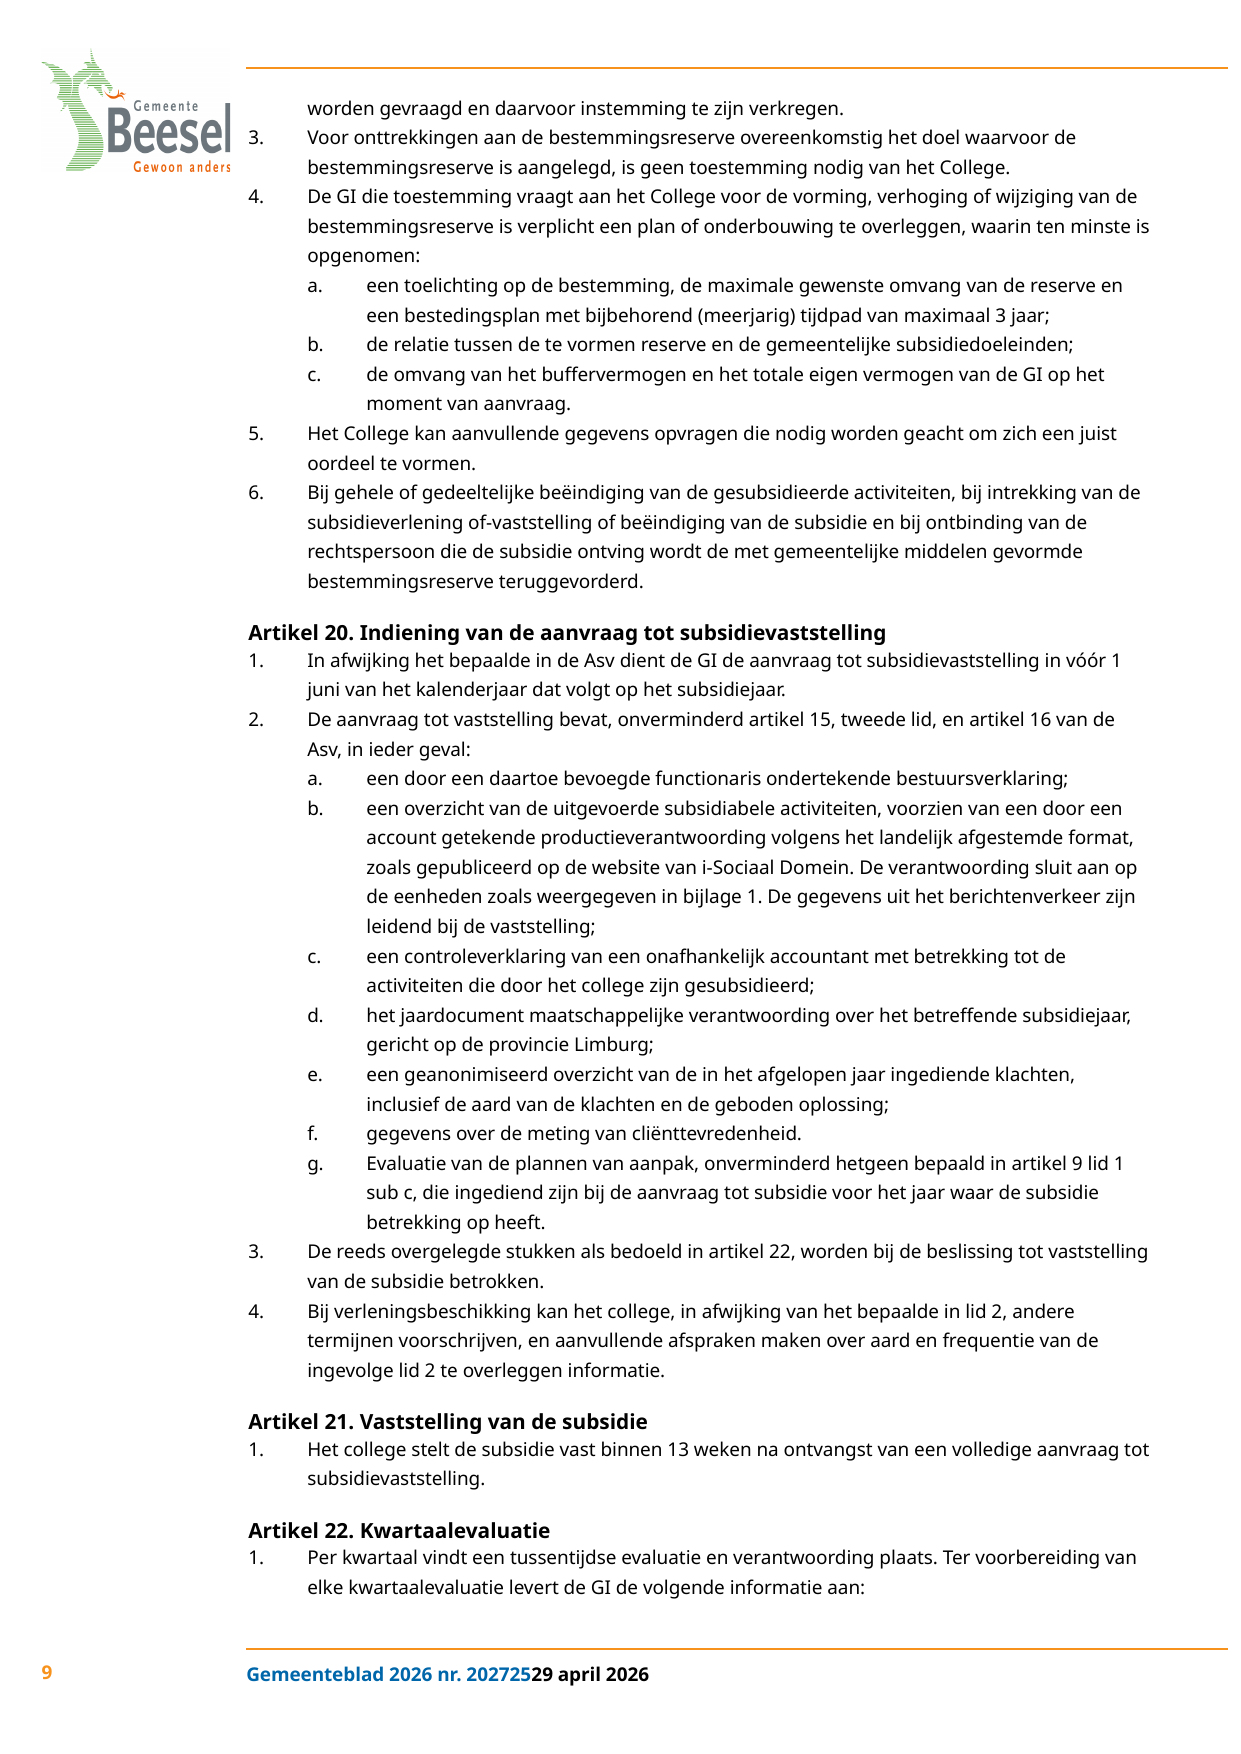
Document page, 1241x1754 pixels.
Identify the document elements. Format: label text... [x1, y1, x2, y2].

list Het college stelt de subsidie vast binnen 13 weken na ontvangst van een volledige aanvraag tot subsidievaststelling. [248, 1436, 1152, 1491]
list worden gevraagd en daarvoor instemming te zijn verkregen. [248, 95, 1152, 121]
text Artikel 22. Kwartaalevaluatie [248, 1516, 1152, 1544]
list Het College kan aanvullende gegevens opvragen die nodig worden geacht om zich een juist oordeel te vormen. [248, 420, 1152, 476]
list gegevens over de meting van cliënttevredenheid. [307, 1120, 1152, 1146]
text Artikel 20. Indiening van de aanvraag tot subsidievaststelling [248, 618, 1152, 647]
picture [41, 47, 231, 172]
list De reeds overgelegde stukken als bedoeld in artikel 22, worden bij de beslissing tot vaststelling van de subsidie betrokken. [248, 1239, 1152, 1294]
list In afwijking het bepaalde in de Asv dient de GI de aanvraag tot subsidievaststelling in vóór 1 juni van het kalenderjaar dat volgt op het subsidiejaar. [248, 647, 1152, 702]
list De aanvraag tot vaststelling bevat, onverminderd artikel 15, tweede lid, en artikel 16 van de Asv, in ieder geval: [248, 706, 1152, 761]
list Evaluatie van de plannen van aanpak, onverminderd hetgeen bepaald in artikel 9 lid 1 sub c, die ingediend zijn bij de aanvraag tot subsidie voor het jaar waar de subsidie betrekking op heeft. [307, 1150, 1152, 1235]
list een controleverklaring van een onafhankelijk accountant met betrekking tot de activiteiten die door het college zijn gesubsidieerd; [307, 943, 1152, 998]
list de relatie tussen de te vormen reserve en de gemeentelijke subsidiedoeleinden; [307, 331, 1152, 357]
text Artikel 21. Vaststelling van de subsidie [248, 1407, 1152, 1436]
list de omvang van het buffervermogen en het totale eigen vermogen van de GI op het moment van aanvraag. [307, 361, 1152, 416]
list Bij verleningsbeschikking kan het college, in afwijking van het bepaalde in lid 2, andere termijnen voorschrijven, en aanvullende afspraken maken over aard en frequentie van de ingevolge lid 2 te overleggen informatie. [248, 1298, 1152, 1383]
list het jaardocument maatschappelijke verantwoording over het betreffende subsidiejaar, gericht op de provincie Limburg; [307, 1002, 1152, 1057]
list een toelichting op de bestemming, de maximale gewenste omvang van de reserve en een bestedingsplan met bijbehorend (meerjarig) tijdpad van maximaal 3 jaar; [307, 272, 1152, 328]
list een door een daartoe bevoegde functionaris ondertekende bestuursverklaring; [307, 765, 1152, 791]
list De GI die toestemming vraagt aan het College voor de vorming, verhoging of wijziging van de bestemmingsreserve is verplicht een plan of onderbouwing te overleggen, waarin ten minste is opgenomen: [248, 183, 1152, 268]
list Per kwartaal vindt een tussentijdse evaluatie en verantwoording plaats. Ter voorbereiding van elke kwartaalevaluatie levert de GI de volgende informatie aan: [248, 1544, 1152, 1599]
list een geanonimiseerd overzicht van de in het afgelopen jaar ingediende klachten, inclusief de aard van de klachten en de geboden oplossing; [307, 1061, 1152, 1116]
list Voor onttrekkingen aan de bestemmingsreserve overeenkomstig het doel waarvoor de bestemmingsreserve is aangelegd, is geen toestemming nodig van het College. [248, 124, 1152, 180]
list een overzicht van de uitgevoerde subsidiabele activiteiten, voorzien van een door een account getekende productieverantwoording volgens het landelijk afgestemde format, zoals gepubliceerd op de website van i-Sociaal Domein. De verantwoording sluit aan op de eenheden zoals weergegeven in bijlage 1. De gegevens uit het berichtenverkeer zijn leidend bij de vaststelling; [307, 795, 1152, 939]
list Bij gehele of gedeeltelijke beëindiging van de gesubsidieerde activiteiten, bij intrekking van de subsidieverlening of-vaststelling of beëindiging van de subsidie en bij ontbinding van de rechtspersoon die de subsidie ontving wordt de met gemeentelijke middelen gevormde bestemmingsreserve teruggevorderd. [248, 479, 1152, 594]
